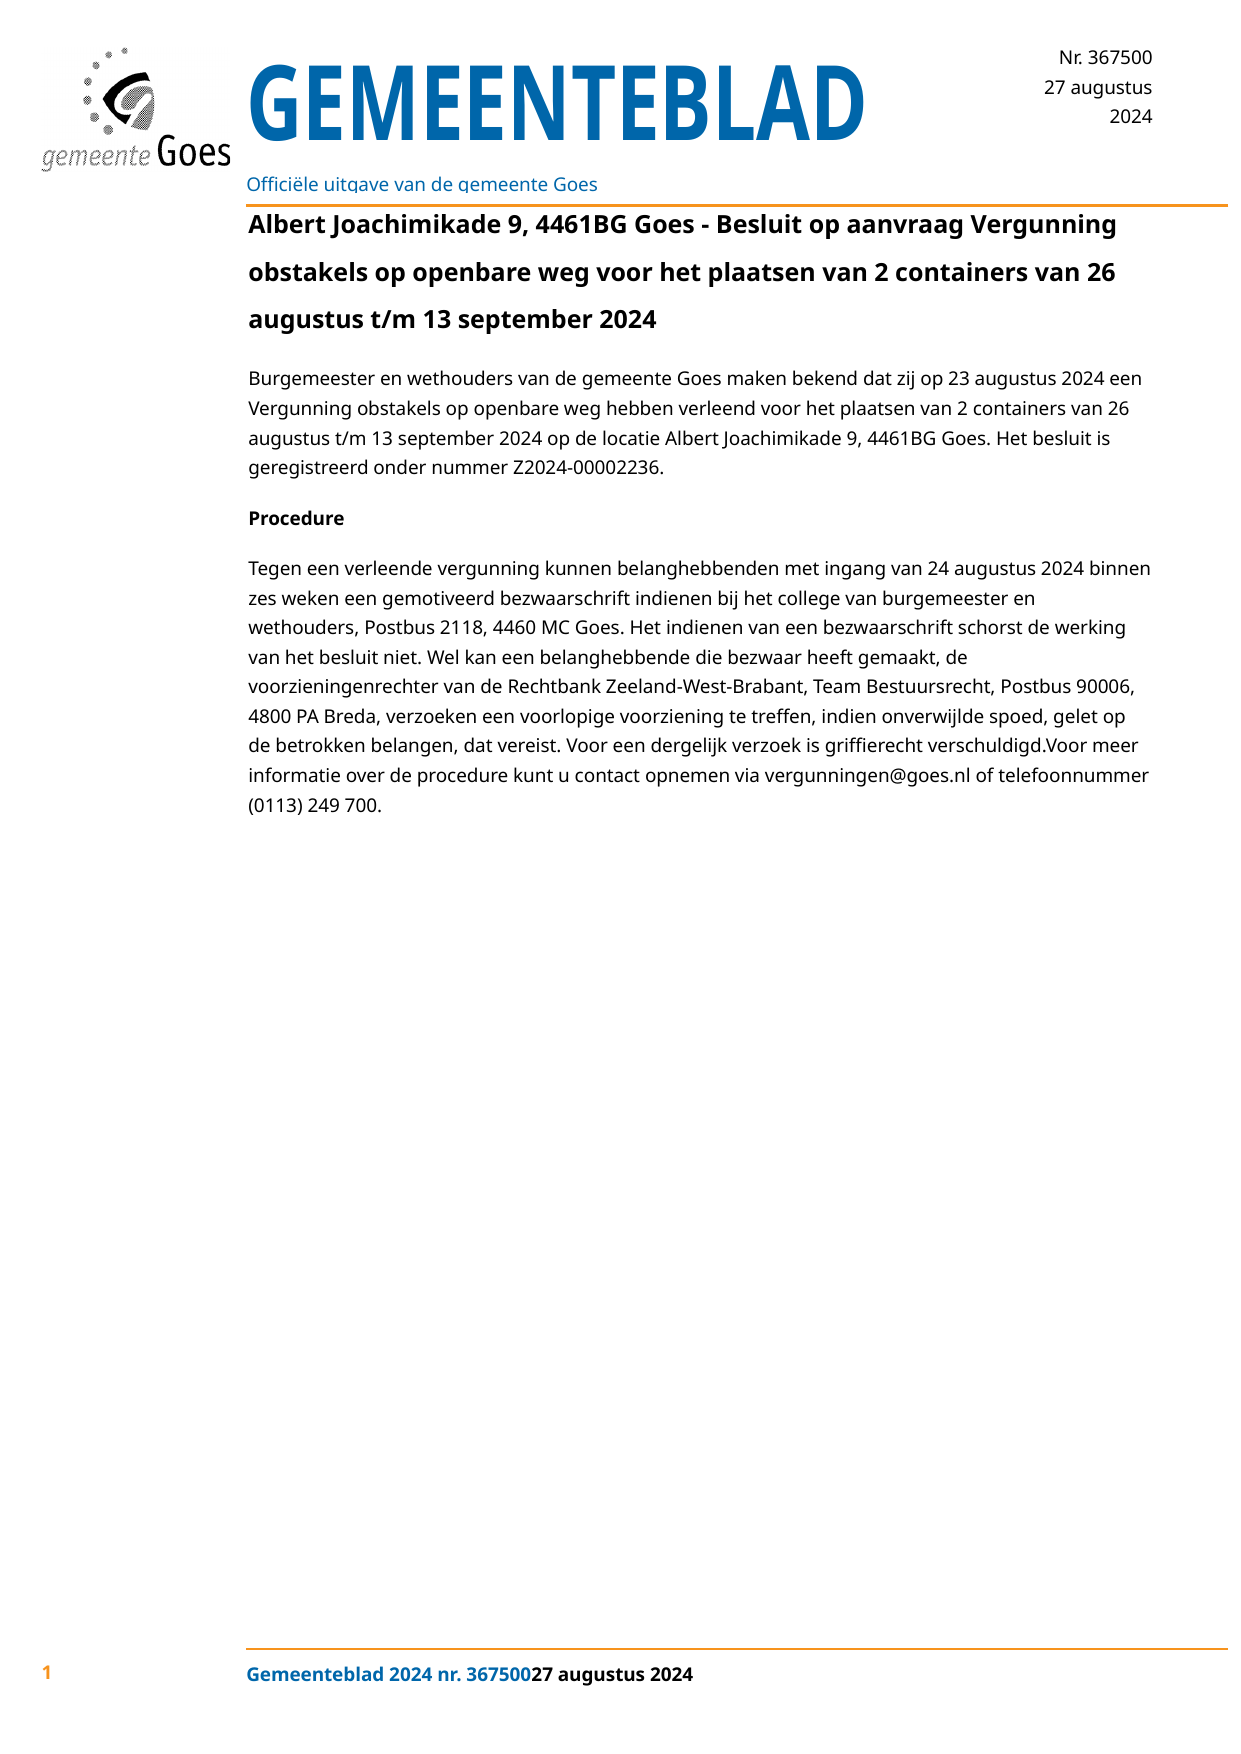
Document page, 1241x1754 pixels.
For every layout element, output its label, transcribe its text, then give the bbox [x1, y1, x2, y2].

text Burgemeester en wethouders van de gemeente Goes maken bekend dat zij op 23 augustus 2024 een Vergunning obstakels op openbare weg hebben verleend voor het plaatsen van 2 containers van 26 augustus t/m 13 september 2024 op de locatie Albert Joachimikade 9, 4461BG Goes. Het besluit is geregistreerd onder nummer Z2024-00002236. [248, 366, 1152, 480]
text Procedure [248, 505, 1152, 530]
picture [41, 47, 231, 172]
text Albert Joachimikade 9, 4461BG Goes - Besluit op aanvraag Vergunning obstakels op openbare weg voor het plaatsen van 2 containers van 26 augustus t/m 13 september 2024 [248, 207, 1152, 336]
text Tegen een verleende vergunning kunnen belanghebbenden met ingang van 24 augustus 2024 binnen zes weken een gemotiveerd bezwaarschrift indienen bij het college van burgemeester en wethouders, Postbus 2118, 4460 MC Goes. Het indienen van een bezwaarschrift schorst de werking van het besluit niet. Wel kan een belanghebbende die bezwaar heeft gemaakt, de voorzieningenrechter van de Rechtbank Zeeland-West-Brabant, Team Bestuursrecht, Postbus 90006, 4800 PA Breda, verzoeken een voorlopige voorziening te treffen, indien onverwijlde spoed, gelet op de betrokken belangen, dat vereist. Voor een dergelijk verzoek is griffierecht verschuldigd.Voor meer informatie over de procedure kunt u contact opnemen via vergunningen@goes.nl of telefoonnummer (0113) 249 700. [248, 555, 1152, 817]
